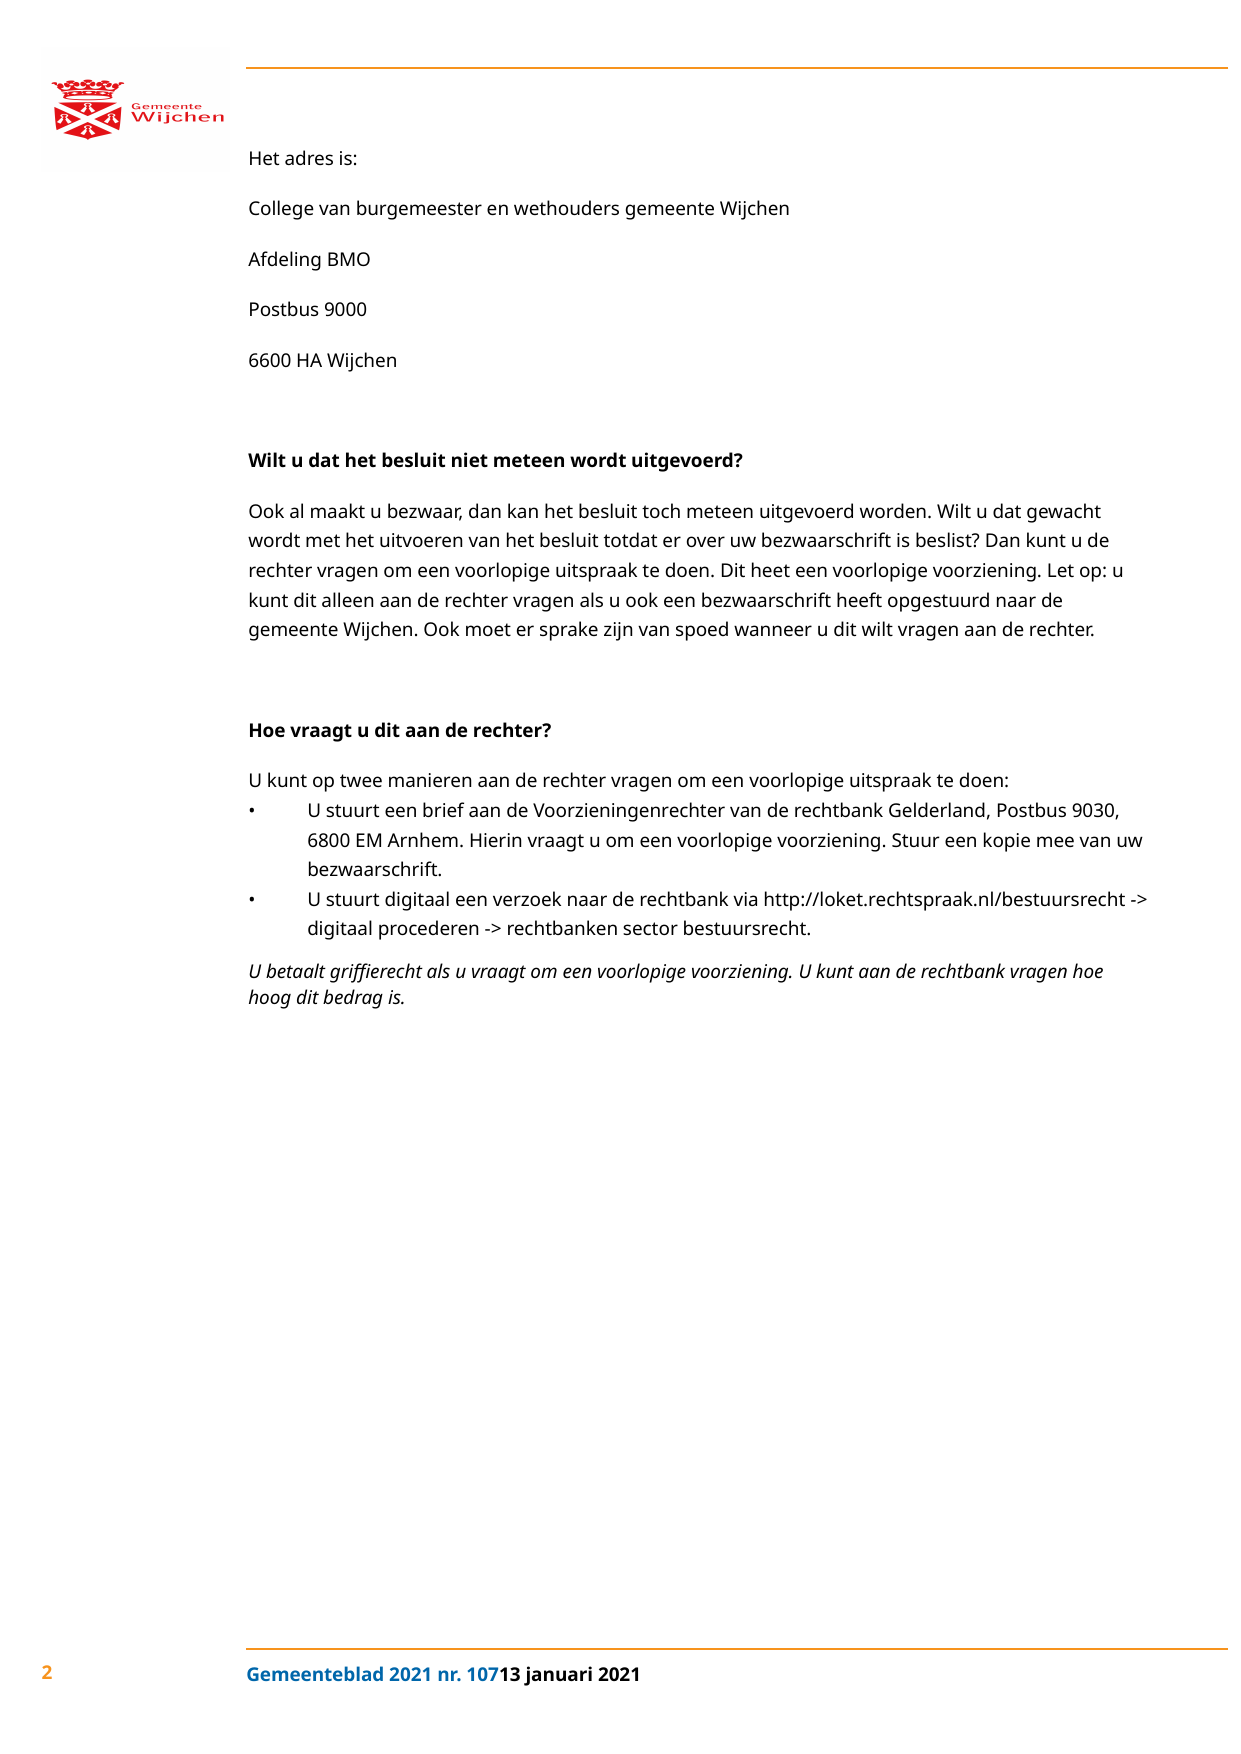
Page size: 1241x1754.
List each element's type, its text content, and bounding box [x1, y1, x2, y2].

text Wilt u dat het besluit niet meteen wordt uitgevoerd? [248, 448, 1152, 473]
text Ook al maakt u bezwaar, dan kan het besluit toch meteen uitgevoerd worden. Wilt u dat gewacht wordt met het uitvoeren van het besluit totdat er over uw bezwaarschrift is beslist? Dan kunt u de rechter vragen om een voorlopige uitspraak te doen. Dit heet een voorlopige voorziening. Let op: u kunt dit alleen aan de rechter vragen als u ook een bezwaarschrift heeft opgestuurd naar de gemeente Wijchen. Ook moet er sprake zijn van spoed wanneer u dit wilt vragen aan de rechter. [248, 498, 1152, 642]
picture [41, 47, 231, 172]
text Afdeling BMO [248, 246, 1152, 272]
text Hoe vraagt u dit aan de rechter? [248, 717, 1152, 743]
text Postbus 9000 [248, 296, 1152, 322]
text 6600 HA Wijchen [248, 347, 1152, 373]
list U stuurt een brief aan de Voorzieningenrechter van de rechtbank Gelderland, Postbus 9030, 6800 EM Arnhem. Hierin vraagt u om een voorlopige voorziening. Stuur een kopie mee van uw bezwaarschrift. [248, 797, 1152, 882]
text Het adres is: [248, 145, 1152, 171]
list U stuurt digitaal een verzoek naar de rechtbank via http://loket.rechtspraak.nl/bestuursrecht -> digitaal procederen -> rechtbanken sector bestuursrecht. [248, 886, 1152, 941]
text U kunt op twee manieren aan de rechter vragen om een voorlopige uitspraak te doen: [248, 768, 1152, 793]
text U betaalt griffierecht als u vraagt om een voorlopige voorziening. U kunt aan de rechtbank vragen hoe hoog dit bedrag is. [248, 959, 1152, 1010]
text College van burgemeester en wethouders gemeente Wijchen [248, 196, 1152, 221]
